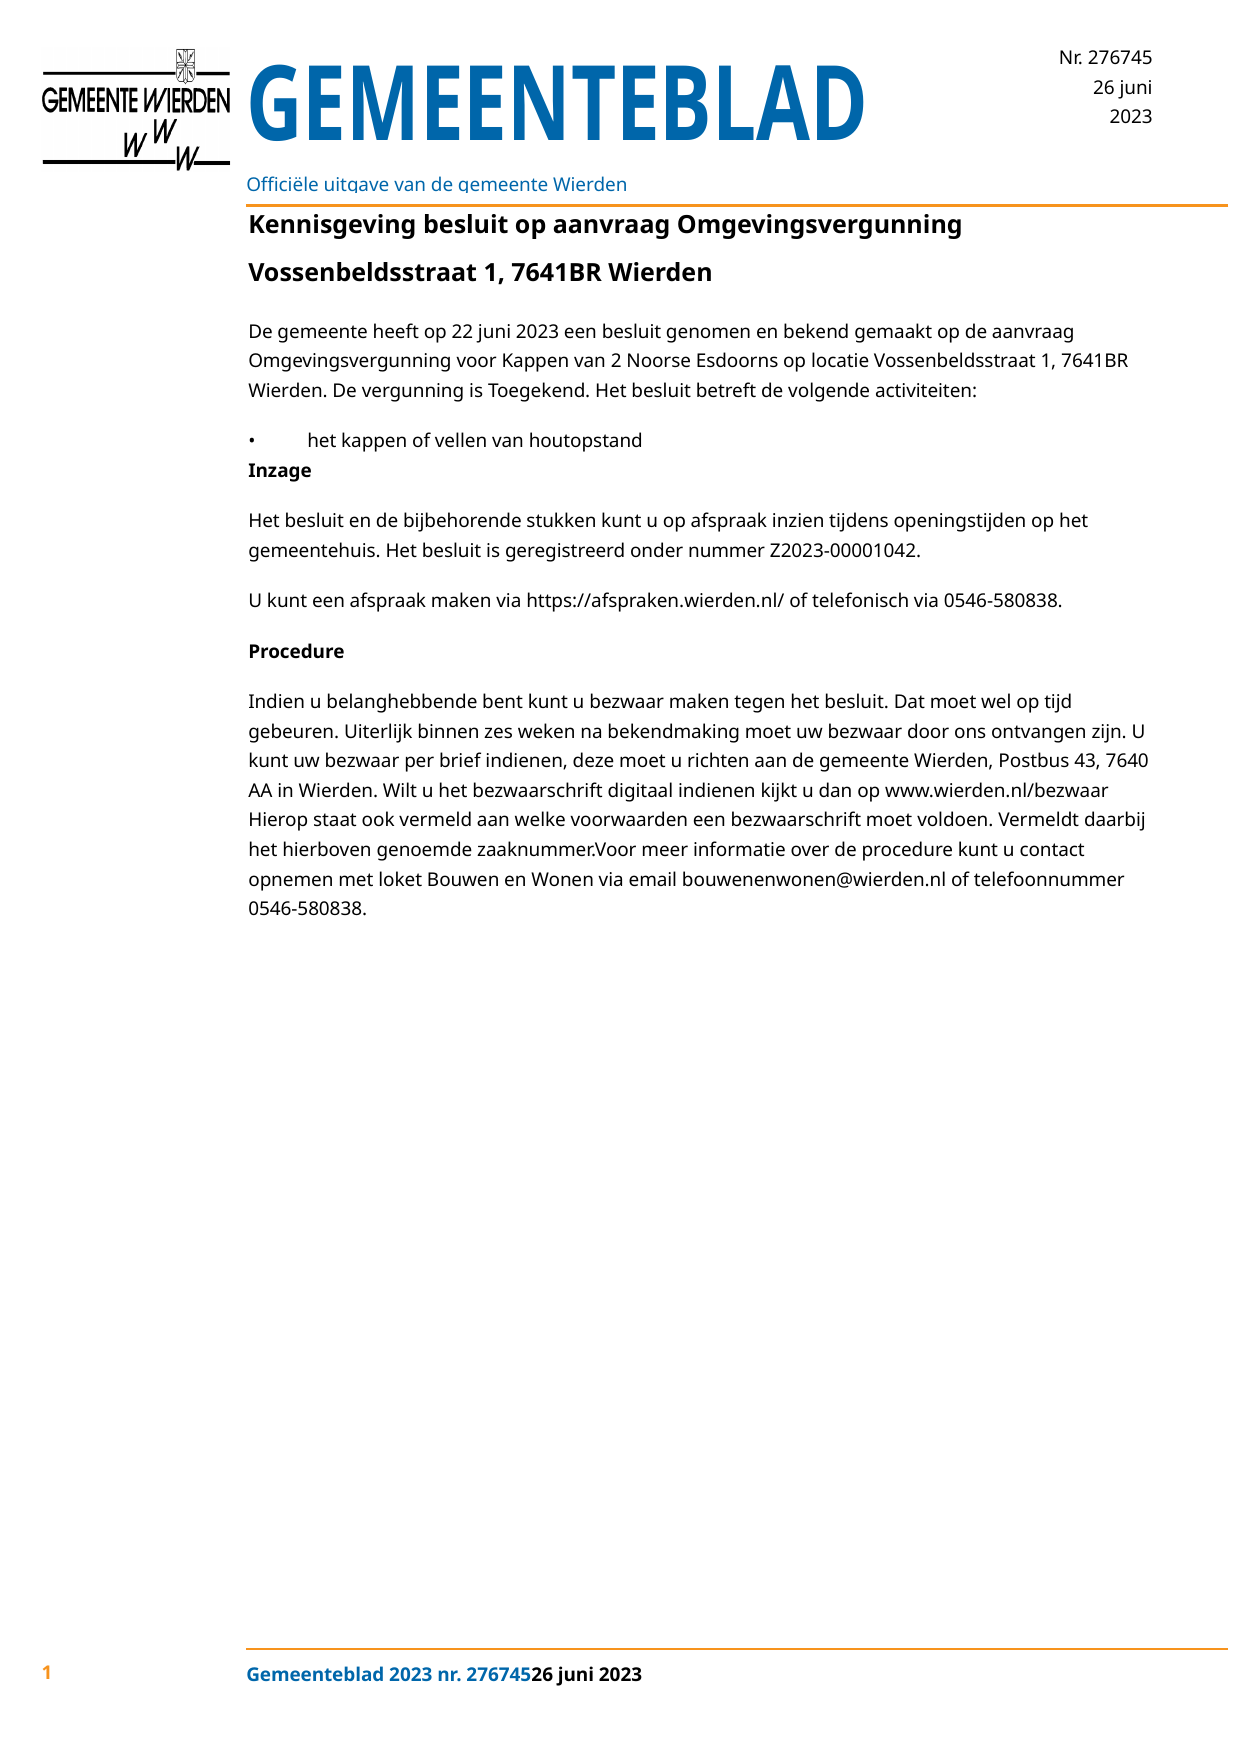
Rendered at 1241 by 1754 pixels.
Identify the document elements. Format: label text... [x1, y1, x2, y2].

picture [41, 47, 231, 172]
text Het besluit en de bijbehorende stukken kunt u op afspraak inzien tijdens openingstijden op het gemeentehuis. Het besluit is geregistreerd onder nummer Z2023-00001042. [248, 507, 1152, 563]
text Inzage [248, 457, 1152, 483]
text Indien u belanghebbende bent kunt u bezwaar maken tegen het besluit. Dat moet wel op tijd gebeuren. Uiterlijk binnen zes weken na bekendmaking moet uw bezwaar door ons ontvangen zijn. U kunt uw bezwaar per brief indienen, deze moet u richten aan de gemeente Wierden, Postbus 43, 7640 AA in Wierden. Wilt u het bezwaarschrift digitaal indienen kijkt u dan op www.wierden.nl/bezwaar Hierop staat ook vermeld aan welke voorwaarden een bezwaarschrift moet voldoen. Vermeldt daarbij het hierboven genoemde zaaknummer.Voor meer informatie over de procedure kunt u contact opnemen met loket Bouwen en Wonen via email bouwenenwonen@wierden.nl of telefoonnummer 0546-580838. [248, 688, 1152, 921]
text De gemeente heeft op 22 juni 2023 een besluit genomen en bekend gemaakt op de aanvraag Omgevingsvergunning voor Kappen van 2 Noorse Esdoorns op locatie Vossenbeldsstraat 1, 7641BR Wierden. De vergunning is Toegekend. Het besluit betreft de volgende activiteiten: [248, 318, 1152, 403]
text Procedure [248, 638, 1152, 664]
list het kappen of vellen van houtopstand [248, 427, 1152, 453]
text U kunt een afspraak maken via https://afspraken.wierden.nl/ of telefonisch via 0546-580838. [248, 587, 1152, 613]
text Kennisgeving besluit op aanvraag Omgevingsvergunning Vossenbeldsstraat 1, 7641BR Wierden [248, 207, 1152, 288]
